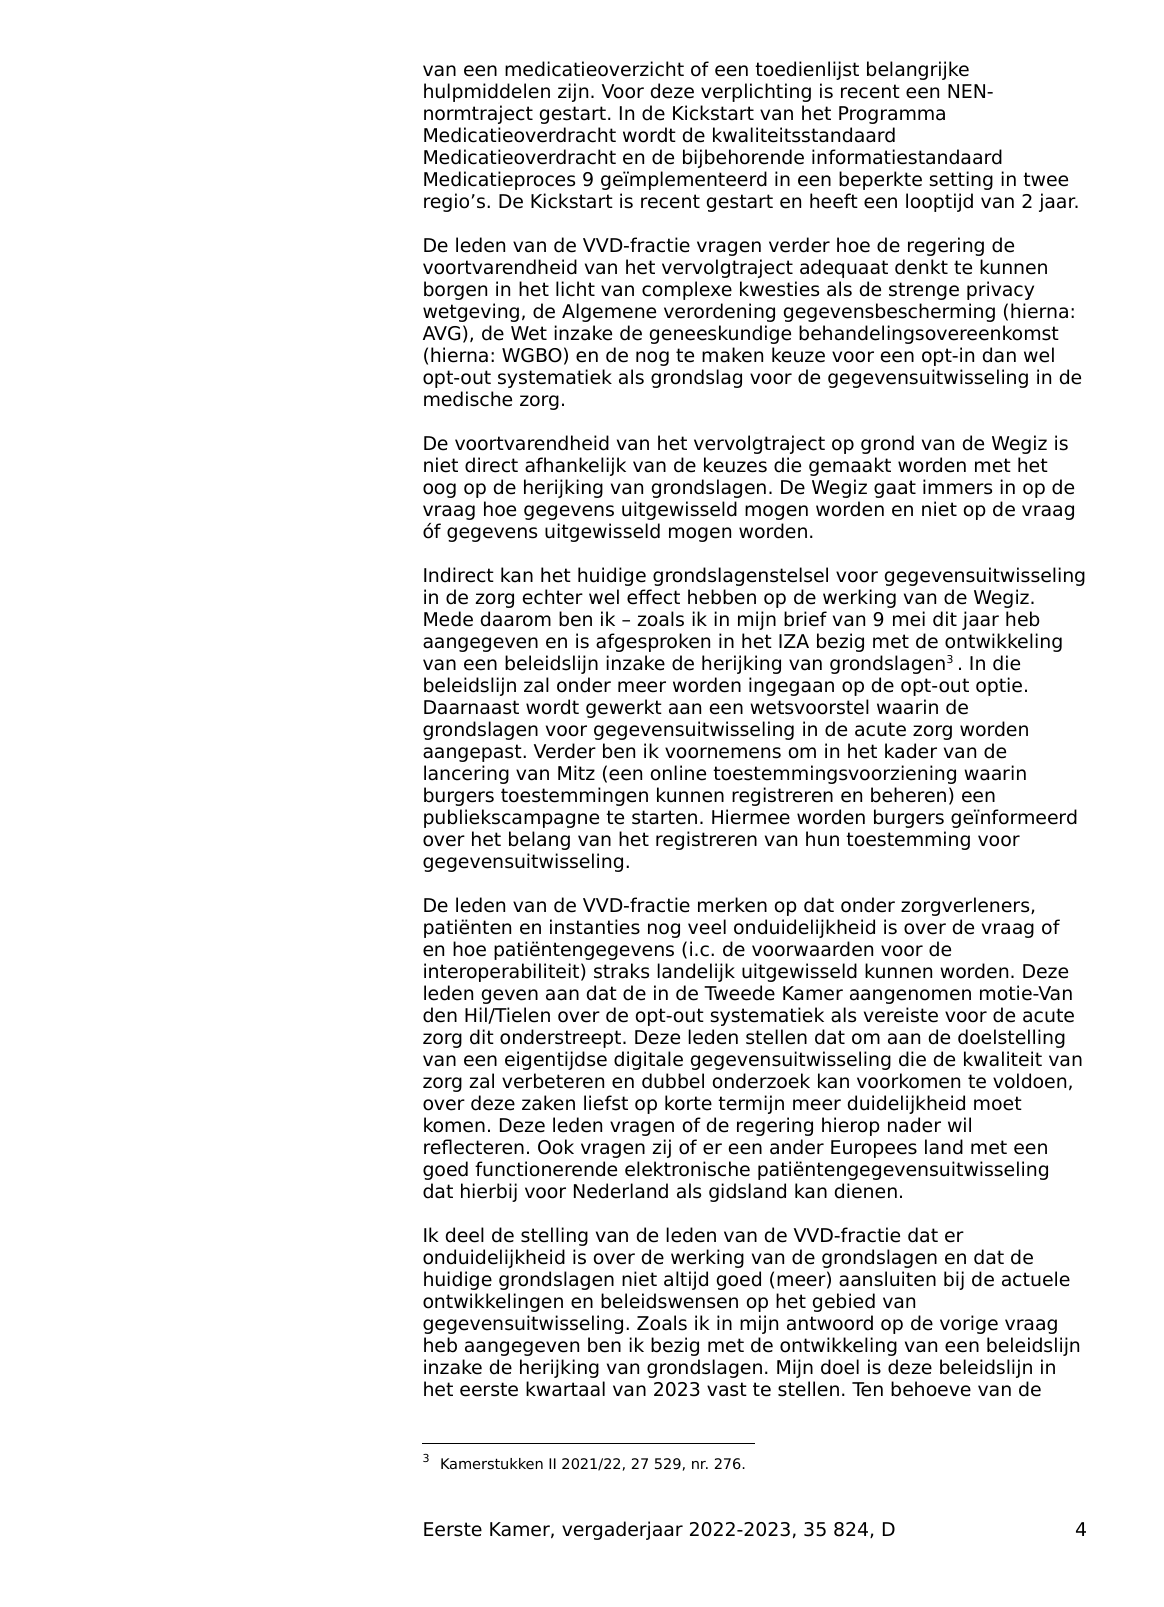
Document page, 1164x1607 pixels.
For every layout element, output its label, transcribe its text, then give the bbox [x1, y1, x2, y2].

text De voortvarendheid van het vervolgtraject op grond van de Wegiz is niet direct afhankelijk van de keuzes die gemaakt worden met het oog op de herijking van grondslagen. De Wegiz gaat immers in op de vraag hoe gegevens uitgewisseld mogen worden en niet op de vraag óf gegevens uitgewisseld mogen worden. [422, 433, 1087, 543]
text De leden van de VVD-fractie merken op dat onder zorgverleners, patiënten en instanties nog veel onduidelijkheid is over de vraag of en hoe patiëntengegevens (i.c. de voorwaarden voor de interoperabiliteit) straks landelijk uitgewisseld kunnen worden. Deze leden geven aan dat de in de Tweede Kamer aangenomen motie-Van den Hil/Tielen over de opt-out systematiek als vereiste voor de acute zorg dit onderstreept. Deze leden stellen dat om aan de doelstelling van een eigentijdse digitale gegevensuitwisseling die de kwaliteit van zorg zal verbeteren en dubbel onderzoek kan voorkomen te voldoen, over deze zaken liefst op korte termijn meer duidelijkheid moet komen. Deze leden vragen of de regering hierop nader wil reflecteren. Ook vragen zij of er een ander Europees land met een goed functionerende elektronische patiëntengegevensuitwisseling dat hierbij voor Nederland als gidsland kan dienen. [422, 895, 1087, 1203]
text De leden van de VVD-fractie vragen verder hoe de regering de voortvarendheid van het vervolgtraject adequaat denkt te kunnen borgen in het licht van complexe kwesties als de strenge privacy wetgeving, de Algemene verordening gegevensbescherming (hierna: AVG), de Wet inzake de geneeskundige behandelingsovereenkomst (hierna: WGBO) en de nog te maken keuze voor een opt-in dan wel opt-out systematiek als grondslag voor de gegevensuitwisseling in de medische zorg. [422, 235, 1087, 411]
text Ik deel de stelling van de leden van de VVD-fractie dat er onduidelijkheid is over de werking van de grondslagen en dat de huidige grondslagen niet altijd goed (meer) aansluiten bij de actuele ontwikkelingen en beleidswensen op het gebied van gegevensuitwisseling. Zoals ik in mijn antwoord op de vorige vraag heb aangegeven ben ik bezig met de ontwikkeling van een beleidslijn inzake de herijking van grondslagen. Mijn doel is deze beleidslijn in het eerste kwartaal van 2023 vast te stellen. Ten behoeve van de [422, 1225, 1087, 1401]
text van een medicatieoverzicht of een toedienlijst belangrijke hulpmiddelen zijn. Voor deze verplichting is recent een NEN-normtraject gestart. In de Kickstart van het Programma Medicatieoverdracht wordt de kwaliteitsstandaard Medicatieoverdracht en de bijbehorende informatiestandaard Medicatieproces 9 geïmplementeerd in een beperkte setting in twee regio’s. De Kickstart is recent gestart en heeft een looptijd van 2 jaar. [422, 59, 1087, 213]
text Indirect kan het huidige grondslagenstelsel voor gegevensuitwisseling in de zorg echter wel effect hebben op de werking van de Wegiz. Mede daarom ben ik – zoals ik in mijn brief van 9 mei dit jaar heb aangegeven en is afgesproken in het IZA bezig met de ontwikkeling van een beleidslijn inzake de herijking van grondslagen. In die beleidslijn zal onder meer worden ingegaan op de opt-out optie. Daarnaast wordt gewerkt aan een wetsvoorstel waarin de grondslagen voor gegevensuitwisseling in de acute zorg worden aangepast. Verder ben ik voornemens om in het kader van de lancering van Mitz (een online toestemmingsvoorziening waarin burgers toestemmingen kunnen registreren en beheren) een publiekscampagne te starten. Hiermee worden burgers geïnformeerd over het belang van het registreren van hun toestemming voor gegevensuitwisseling. [422, 565, 1087, 873]
text Kamerstukken II 2021/22, 27 529, nr. 276. [422, 1452, 1087, 1474]
